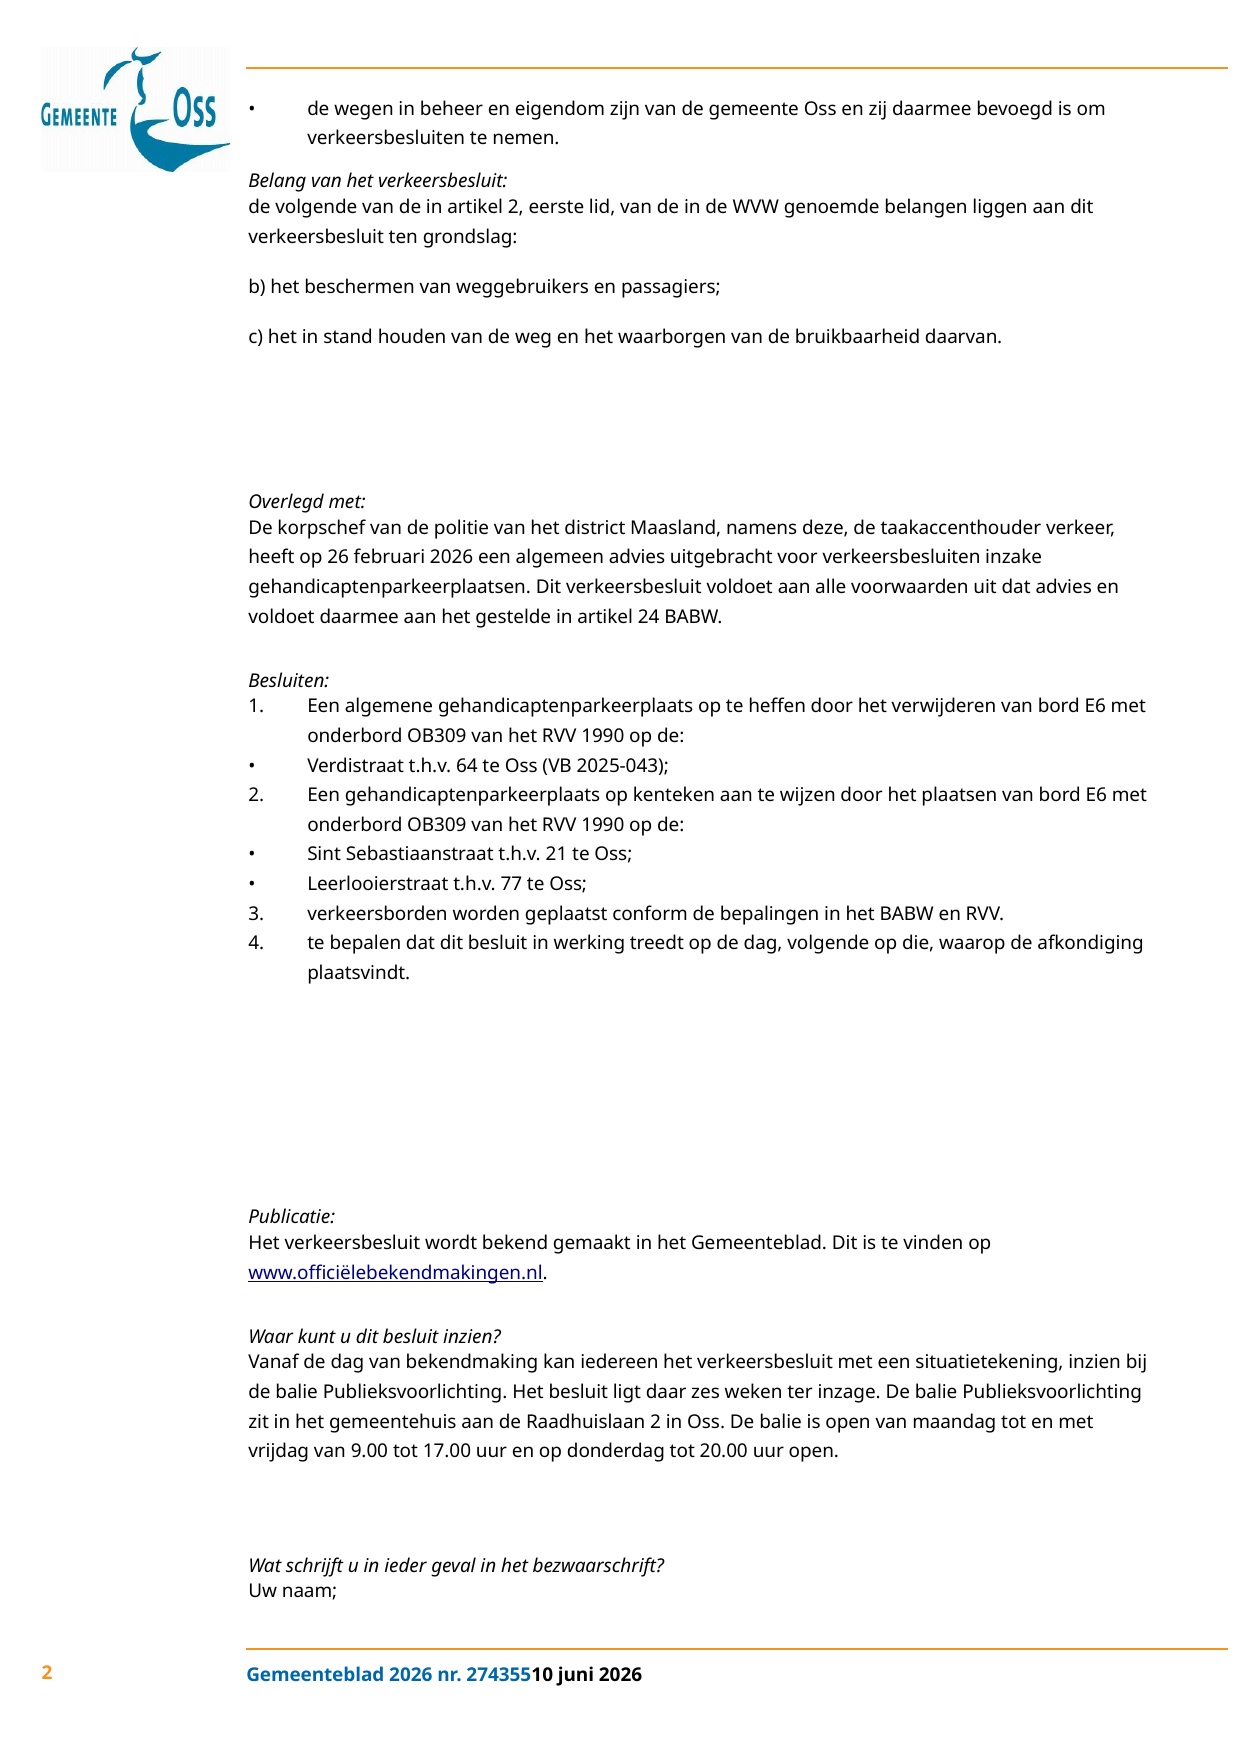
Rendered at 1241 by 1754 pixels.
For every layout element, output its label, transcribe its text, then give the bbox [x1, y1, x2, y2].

list de wegen in beheer en eigendom zijn van de gemeente Oss en zij daarmee bevoegd is om verkeersbesluiten te nemen. [248, 95, 1152, 150]
list Sint Sebastiaanstraat t.h.v. 21 te Oss; [248, 841, 1152, 866]
text de volgende van de in artikel 2, eerste lid, van de in de WVW genoemde belangen liggen aan dit verkeersbesluit ten grondslag: [248, 193, 1152, 248]
list Verdistraat t.h.v. 64 te Oss (VB 2025-043); [248, 752, 1152, 777]
list te bepalen dat dit besluit in werking treedt op de dag, volgende op die, waarop de afkondiging plaatsvindt. [248, 929, 1152, 984]
text Vanaf de dag van bekendmaking kan iedereen het verkeersbesluit met een situatietekening, inzien bij de balie Publieksvoorlichting. Het besluit ligt daar zes weken ter inzage. De balie Publieksvoorlichting zit in het gemeentehuis aan de Raadhuislaan 2 in Oss. De balie is open van maandag tot en met vrijdag van 9.00 tot 17.00 uur en op donderdag tot 20.00 uur open. [248, 1349, 1152, 1463]
text Wat schrijft u in ieder geval in het bezwaarschrift? [248, 1552, 1152, 1577]
list Leerlooierstraat t.h.v. 77 te Oss; [248, 870, 1152, 896]
text Waar kunt u dit besluit inzien? [248, 1323, 1152, 1349]
text Uw naam; [248, 1577, 1152, 1603]
text Overlegd met: [248, 488, 1152, 514]
text Besluiten: [248, 667, 1152, 693]
list verkeersborden worden geplaatst conform de bepalingen in het BABW en RVV. [248, 900, 1152, 925]
text Belang van het verkeersbesluit: [248, 167, 1152, 193]
picture [41, 47, 231, 172]
text Publicatie: [248, 1204, 1152, 1229]
text b) het beschermen van weggebruikers en passagiers; [248, 273, 1152, 299]
text c) het in stand houden van de weg en het waarborgen van de bruikbaarheid daarvan. [248, 324, 1152, 349]
list Een gehandicaptenparkeerplaats op kenteken aan te wijzen door het plaatsen van bord E6 met onderbord OB309 van het RVV 1990 op de: [248, 781, 1152, 837]
list Een algemene gehandicaptenparkeerplaats op te heffen door het verwijderen van bord E6 met onderbord OB309 van het RVV 1990 op de: [248, 693, 1152, 748]
text De korpschef van de politie van het district Maasland, namens deze, de taakaccenthouder verkeer, heeft op 26 februari 2026 een algemeen advies uitgebracht voor verkeersbesluiten inzake gehandicaptenparkeerplaatsen. Dit verkeersbesluit voldoet aan alle voorwaarden uit dat advies en voldoet daarmee aan het gestelde in artikel 24 BABW. [248, 514, 1152, 629]
text Het verkeersbesluit wordt bekend gemaakt in het Gemeenteblad. Dit is te vinden op www.officiëlebekendmakingen.nl. [248, 1229, 1152, 1285]
